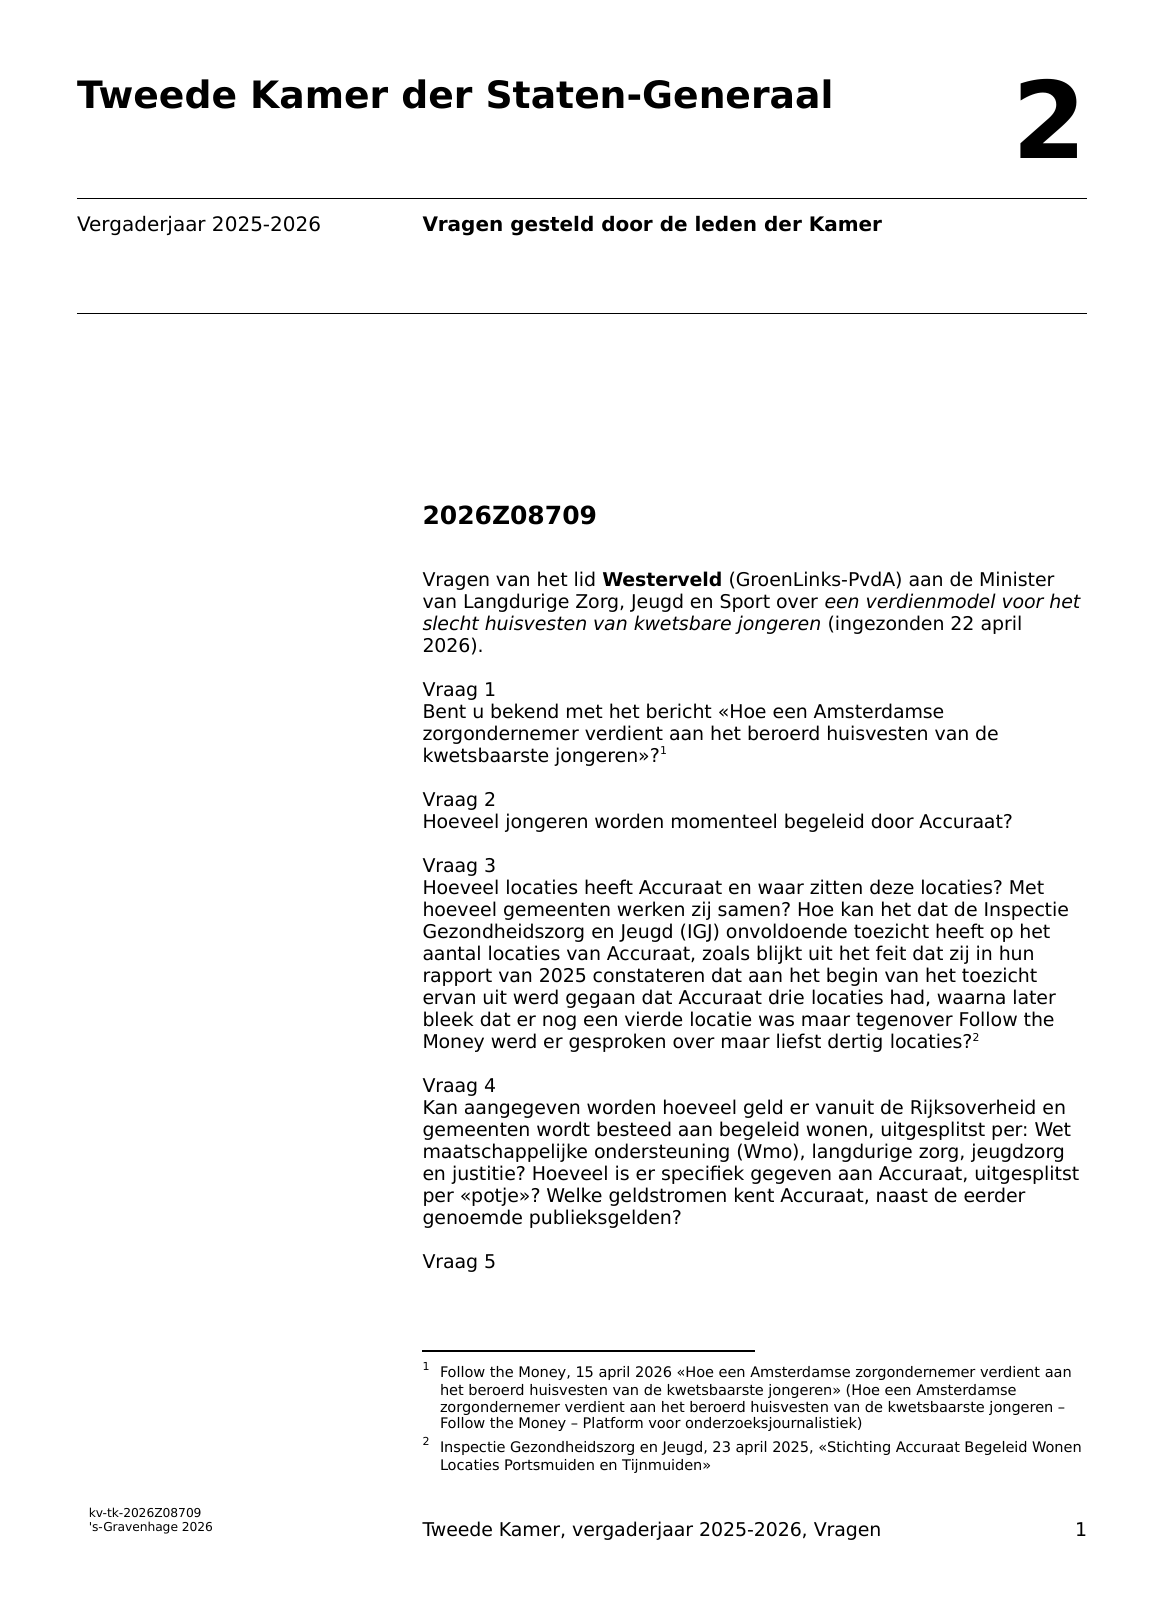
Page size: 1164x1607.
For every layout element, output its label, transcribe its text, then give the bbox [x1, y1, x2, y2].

text Vraag 4 [422, 1075, 1087, 1097]
text 2026Z08709 [422, 501, 1087, 531]
text Vraag 5 [422, 1251, 1087, 1273]
table_cell Vergaderjaar 2025-2026 [77, 199, 422, 313]
table_header 2 [886, 59, 1087, 198]
text 's-Gravenhage 2026 [88, 1520, 323, 1534]
text Hoeveel locaties heeft Accuraat en waar zitten deze locaties? Met hoeveel gemeenten werken zij samen? Hoe kan het dat de Inspectie Gezondheidszorg en Jeugd (IGJ) onvoldoende toezicht heeft op het aantal locaties van Accuraat, zoals blijkt uit het feit dat zij in hun rapport van 2025 constateren dat aan het begin van het toezicht ervan uit werd gegaan dat Accuraat drie locaties had, waarna later bleek dat er nog een vierde locatie was maar tegenover Follow the Money werd er gesproken over maar liefst dertig locaties? [422, 877, 1087, 1053]
text Vragen van het lid Westerveld (GroenLinks-PvdA) aan de Minister van Langdurige Zorg, Jeugd en Sport over een verdienmodel voor het slecht huisvesten van kwetsbare jongeren (ingezonden 22 april 2026). [422, 569, 1087, 657]
table_header Tweede Kamer der Staten-Generaal [77, 59, 886, 198]
text Follow the Money, 15 april 2026 «Hoe een Amsterdamse zorgondernemer verdient aan het beroerd huisvesten van de kwetsbaarste jongeren» (Hoe een Amsterdamse zorgondernemer verdient aan het beroerd huisvesten van de kwetsbaarste jongeren – Follow the Money – Platform voor onderzoeksjournalistiek) [422, 1360, 1087, 1432]
text Vraag 2 [422, 789, 1087, 811]
text Vraag 3 [422, 855, 1087, 877]
text Vraag 1 [422, 679, 1087, 701]
text kv-tk-2026Z08709 [88, 1506, 323, 1520]
text Kan aangegeven worden hoeveel geld er vanuit de Rijksoverheid en gemeenten wordt besteed aan begeleid wonen, uitgesplitst per: Wet maatschappelijke ondersteuning (Wmo), langdurige zorg, jeugdzorg en justitie? Hoeveel is er specifiek gegeven aan Accuraat, uitgesplitst per «potje»? Welke geldstromen kent Accuraat, naast de eerder genoemde publieksgelden? [422, 1097, 1087, 1229]
text Inspectie Gezondheidszorg en Jeugd, 23 april 2025, «Stichting Accuraat Begeleid Wonen Locaties Portsmuiden en Tijnmuiden» [422, 1435, 1087, 1474]
text Bent u bekend met het bericht «Hoe een Amsterdamse zorgondernemer verdient aan het beroerd huisvesten van de kwetsbaarste jongeren»? [422, 701, 1087, 767]
table_cell Vragen gesteld door de leden der Kamer [422, 199, 1087, 313]
text Hoeveel jongeren worden momenteel begeleid door Accuraat? [422, 811, 1087, 833]
